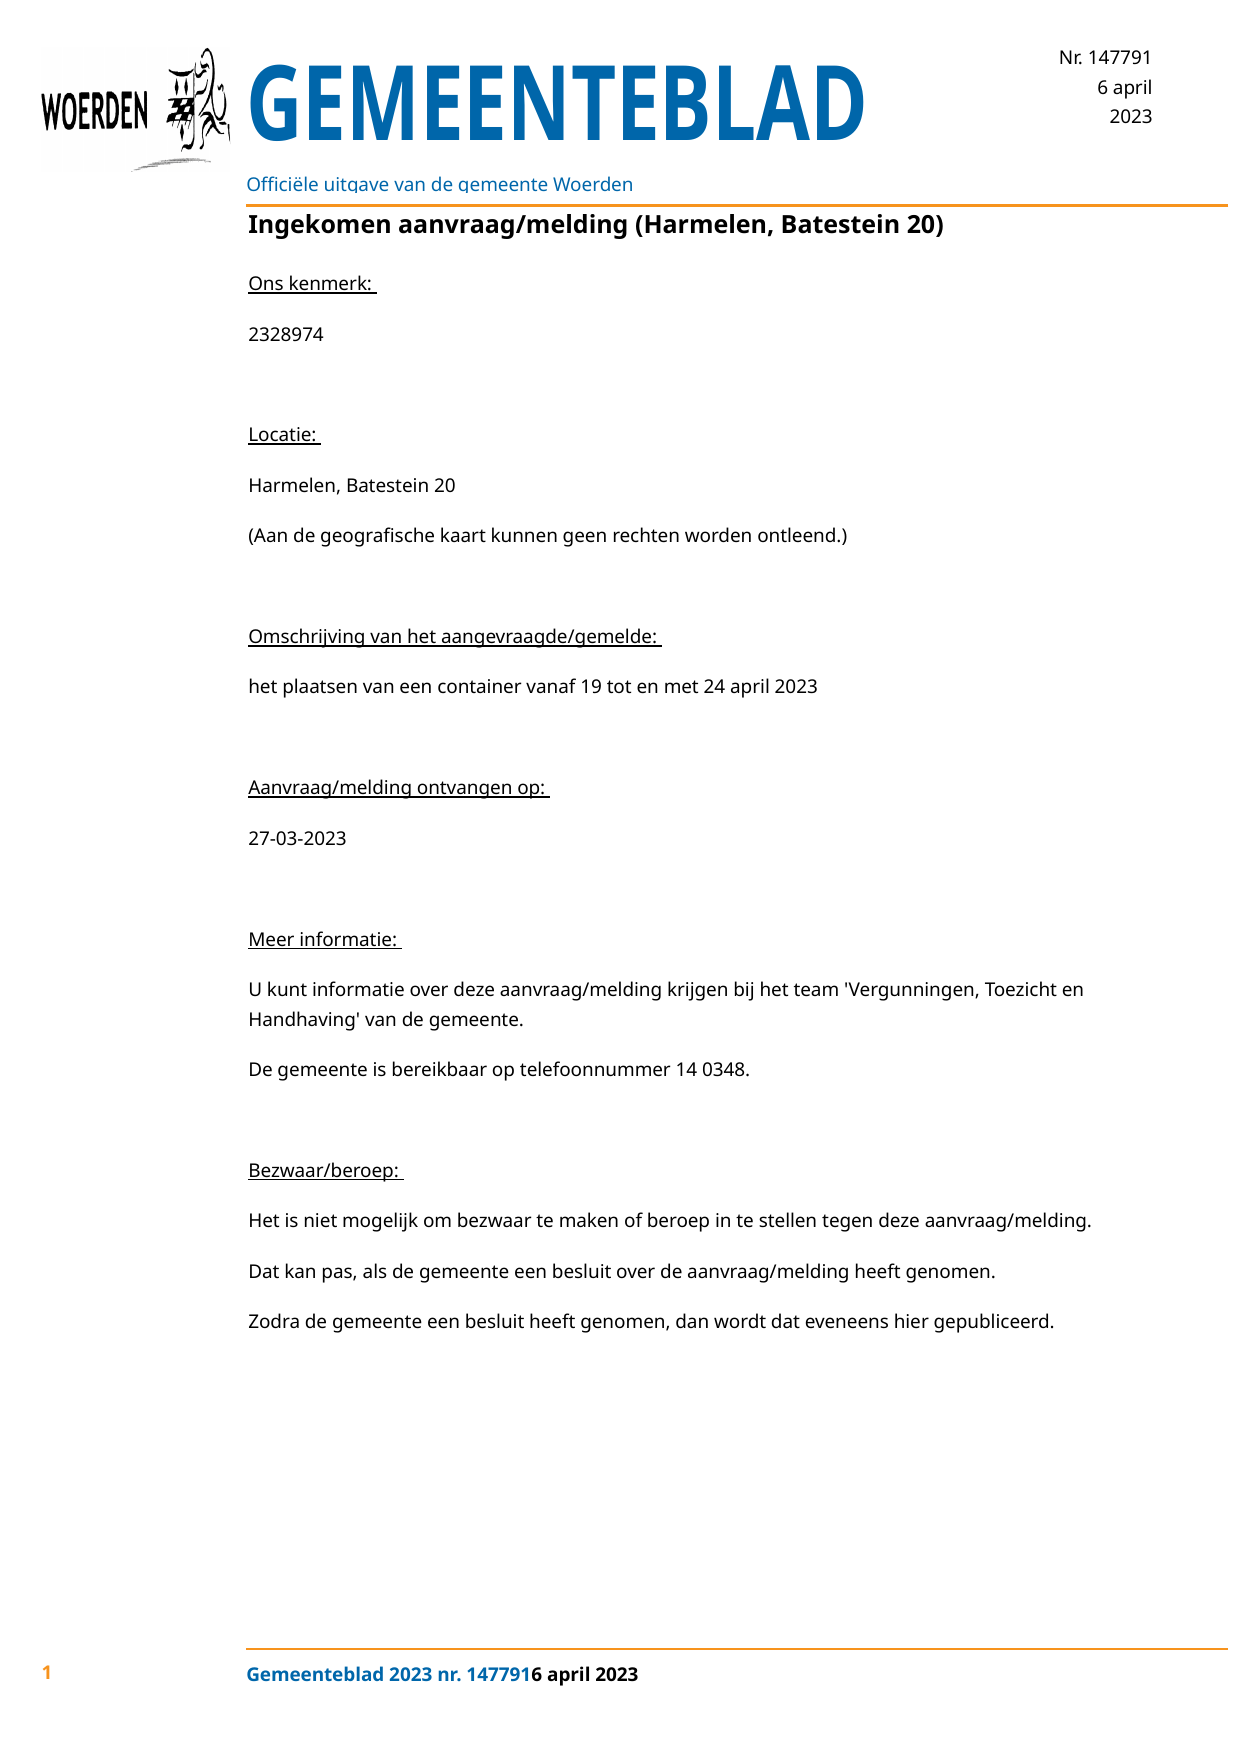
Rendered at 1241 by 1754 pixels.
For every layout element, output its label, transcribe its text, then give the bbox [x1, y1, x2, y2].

text Meer informatie: [248, 926, 1152, 951]
text (Aan de geografische kaart kunnen geen rechten worden ontleend.) [248, 522, 1152, 548]
text Zodra de gemeente een besluit heeft genomen, dan wordt dat eveneens hier gepubliceerd. [248, 1308, 1152, 1334]
text Dat kan pas, als de gemeente een besluit over de aanvraag/melding heeft genomen. [248, 1258, 1152, 1283]
text Locatie: [248, 422, 1152, 447]
text U kunt informatie over deze aanvraag/melding krijgen bij het team 'Vergunningen, Toezicht en Handhaving' van de gemeente. [248, 976, 1152, 1031]
text Omschrijving van het aangevraagde/gemelde: [248, 623, 1152, 649]
text 2328974 [248, 321, 1152, 346]
text Bezwaar/beroep: [248, 1157, 1152, 1183]
text het plaatsen van een container vanaf 19 tot en met 24 april 2023 [248, 674, 1152, 699]
picture [41, 47, 231, 172]
text Harmelen, Batestein 20 [248, 472, 1152, 498]
text Ons kenmerk: [248, 270, 1152, 296]
text Het is niet mogelijk om bezwaar te maken of beroep in te stellen tegen deze aanvraag/melding. [248, 1207, 1152, 1233]
text Ingekomen aanvraag/melding (Harmelen, Batestein 20) [248, 207, 1152, 241]
text Aanvraag/melding ontvangen op: [248, 774, 1152, 800]
text 27-03-2023 [248, 825, 1152, 851]
text De gemeente is bereikbaar op telefoonnummer 14 0348. [248, 1056, 1152, 1082]
